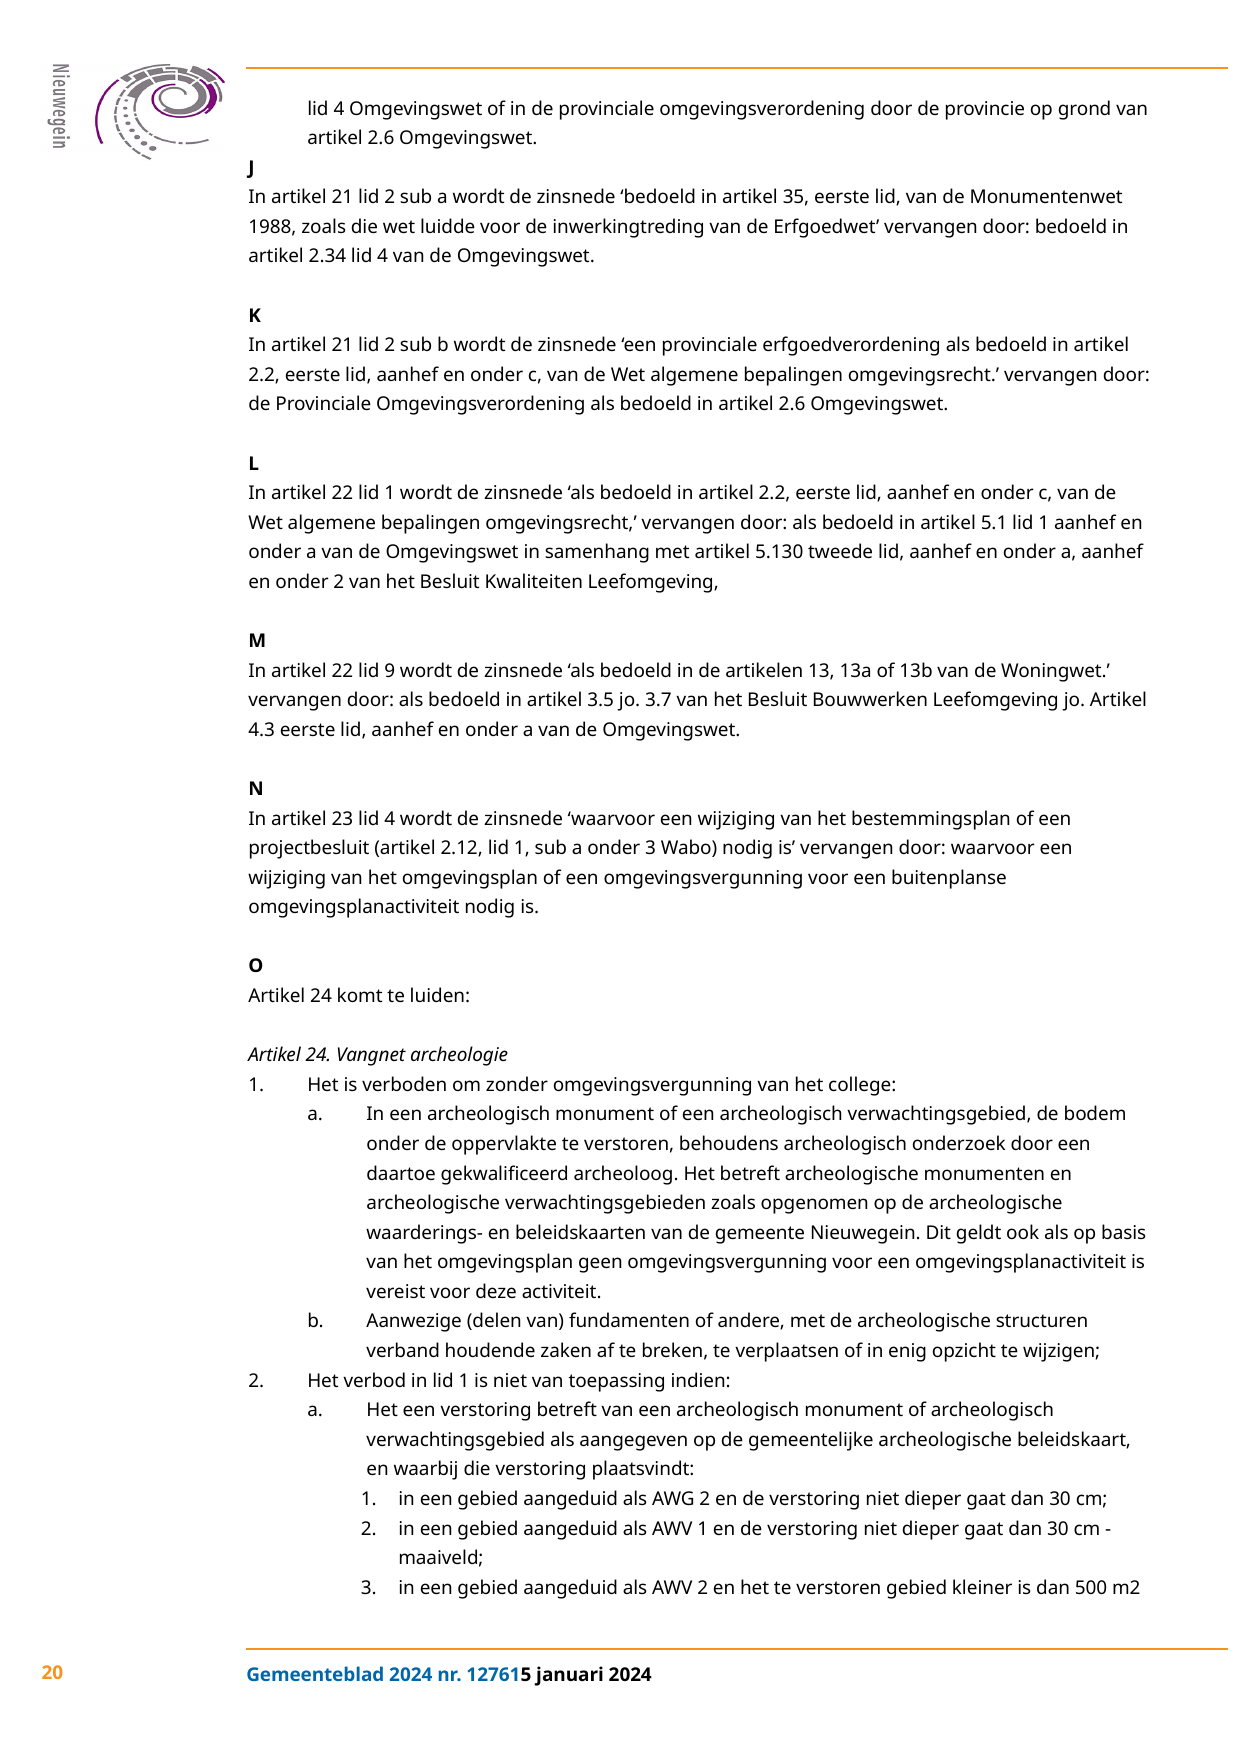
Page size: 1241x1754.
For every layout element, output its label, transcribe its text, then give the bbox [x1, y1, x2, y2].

list in een gebied aangeduid als AWG 2 en de verstoring niet dieper gaat dan 30 cm; [361, 1485, 1152, 1511]
text In artikel 21 lid 2 sub a wordt de zinsnede ‘bedoeld in artikel 35, eerste lid, van de Monumentenwet 1988, zoals die wet luidde voor de inwerkingtreding van de Erfgoedwet’ vervangen door: bedoeld in artikel 2.34 lid 4 van de Omgevingswet. [248, 183, 1152, 268]
text Artikel 24. Vangnet archeologie [248, 1041, 1152, 1067]
list lid 4 Omgevingswet of in de provinciale omgevingsverordening door de provincie op grond van artikel 2.6 Omgevingswet. [248, 95, 1152, 150]
list Aanwezige (delen van) fundamenten of andere, met de archeologische structuren verband houdende zaken af te breken, te verplaatsen of in enig opzicht te wijzigen; [307, 1308, 1152, 1363]
text Artikel 24 komt te luiden: [248, 982, 1152, 1008]
text K [248, 302, 1152, 328]
text In artikel 23 lid 4 wordt de zinsnede ‘waarvoor een wijziging van het bestemmingsplan of een projectbesluit (artikel 2.12, lid 1, sub a onder 3 Wabo) nodig is’ vervangen door: waarvoor een wijziging van het omgevingsplan of een omgevingsvergunning voor een buitenplanse omgevingsplanactiviteit nodig is. [248, 805, 1152, 919]
text O [248, 953, 1152, 978]
list Het een verstoring betreft van een archeologisch monument of archeologisch verwachtingsgebied als aangegeven op de gemeentelijke archeologische beleidskaart, en waarbij die verstoring plaatsvindt: [307, 1396, 1152, 1481]
list in een gebied aangeduid als AWV 2 en het te verstoren gebied kleiner is dan 500 m2 [361, 1574, 1152, 1600]
text In artikel 22 lid 9 wordt de zinsnede ‘als bedoeld in de artikelen 13, 13a of 13b van de Woningwet.’ vervangen door: als bedoeld in artikel 3.5 jo. 3.7 van het Besluit Bouwwerken Leefomgeving jo. Artikel 4.3 eerste lid, aanhef en onder a van de Omgevingswet. [248, 657, 1152, 742]
text In artikel 21 lid 2 sub b wordt de zinsnede ‘een provinciale erfgoedverordening als bedoeld in artikel 2.2, eerste lid, aanhef en onder c, van de Wet algemene bepalingen omgevingsrecht.’ vervangen door: de Provinciale Omgevingsverordening als bedoeld in artikel 2.6 Omgevingswet. [248, 331, 1152, 416]
text J [248, 154, 1152, 180]
list in een gebied aangeduid als AWV 1 en de verstoring niet dieper gaat dan 30 cm -maaiveld; [361, 1515, 1152, 1570]
list Het verbod in lid 1 is niet van toepassing indien: [248, 1367, 1152, 1393]
text L [248, 450, 1152, 476]
text In artikel 22 lid 1 wordt de zinsnede ‘als bedoeld in artikel 2.2, eerste lid, aanhef en onder c, van de Wet algemene bepalingen omgevingsrecht,’ vervangen door: als bedoeld in artikel 5.1 lid 1 aanhef en onder a van de Omgevingswet in samenhang met artikel 5.130 tweede lid, aanhef en onder a, aanhef en onder 2 van het Besluit Kwaliteiten Leefomgeving, [248, 479, 1152, 594]
list In een archeologisch monument of een archeologisch verwachtingsgebied, de bodem onder de oppervlakte te verstoren, behoudens archeologisch onderzoek door een daartoe gekwalificeerd archeoloog. Het betreft archeologische monumenten en archeologische verwachtingsgebieden zoals opgenomen op de archeologische waarderings- en beleidskaarten van de gemeente Nieuwegein. Dit geldt ook als op basis van het omgevingsplan geen omgevingsvergunning voor een omgevingsplanactiviteit is vereist voor deze activiteit. [307, 1101, 1152, 1304]
list Het is verboden om zonder omgevingsvergunning van het college: [248, 1071, 1152, 1097]
text N [248, 775, 1152, 801]
picture [41, 47, 231, 172]
text M [248, 627, 1152, 653]
